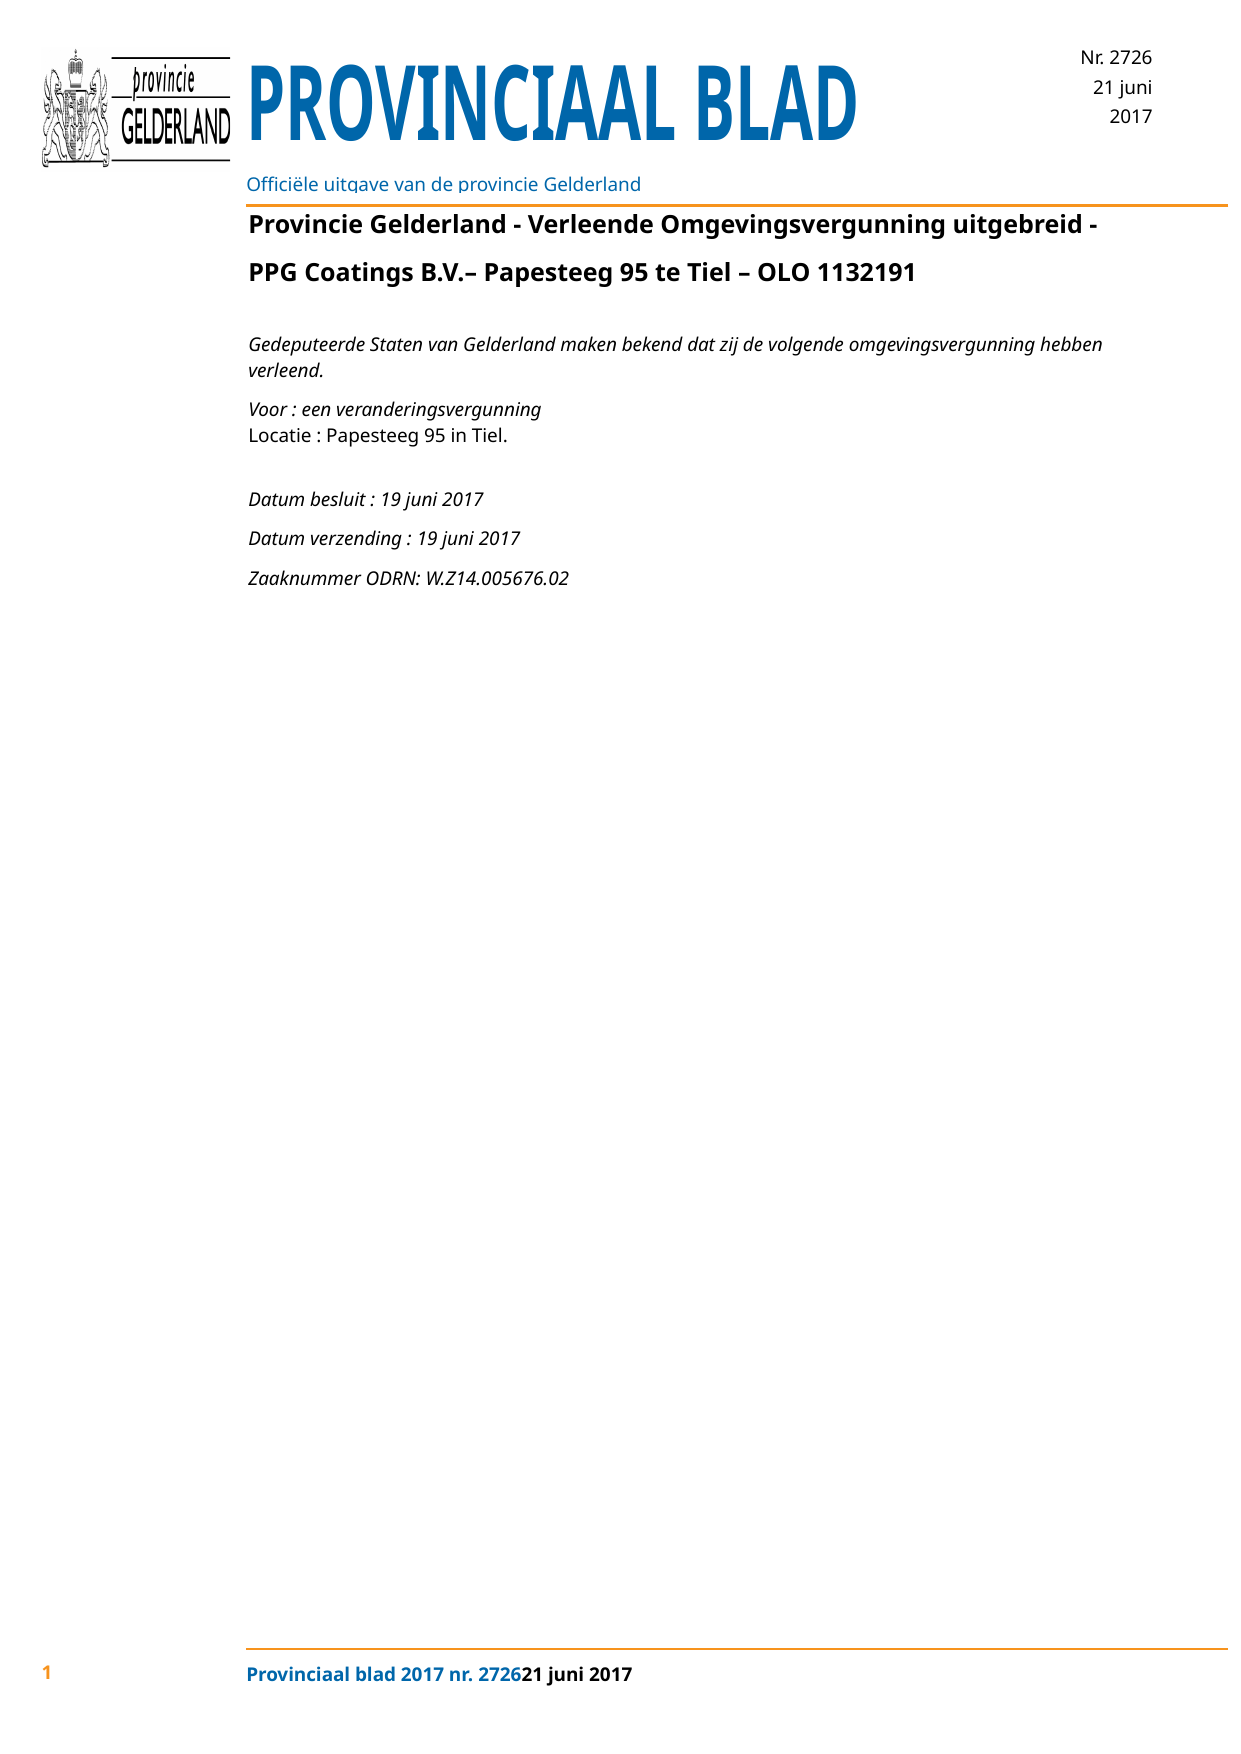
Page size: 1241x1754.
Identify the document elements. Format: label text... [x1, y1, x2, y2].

picture [41, 47, 231, 172]
text Zaaknummer ODRN: W.Z14.005676.02 [248, 565, 1152, 590]
text Datum verzending : 19 juni 2017 [248, 525, 1152, 551]
text Provincie Gelderland - Verleende Omgevingsvergunning uitgebreid - PPG Coatings B.V.– Papesteeg 95 te Tiel – OLO 1132191 [248, 207, 1152, 288]
text Voor : een veranderingsvergunning [248, 396, 1152, 422]
text Gedeputeerde Staten van Gelderland maken bekend dat zij de volgende omgevingsvergunning hebben verleend. [248, 331, 1152, 383]
text Locatie : Papesteeg 95 in Tiel. [248, 422, 1152, 448]
text Datum besluit : 19 juni 2017 [248, 486, 1152, 512]
